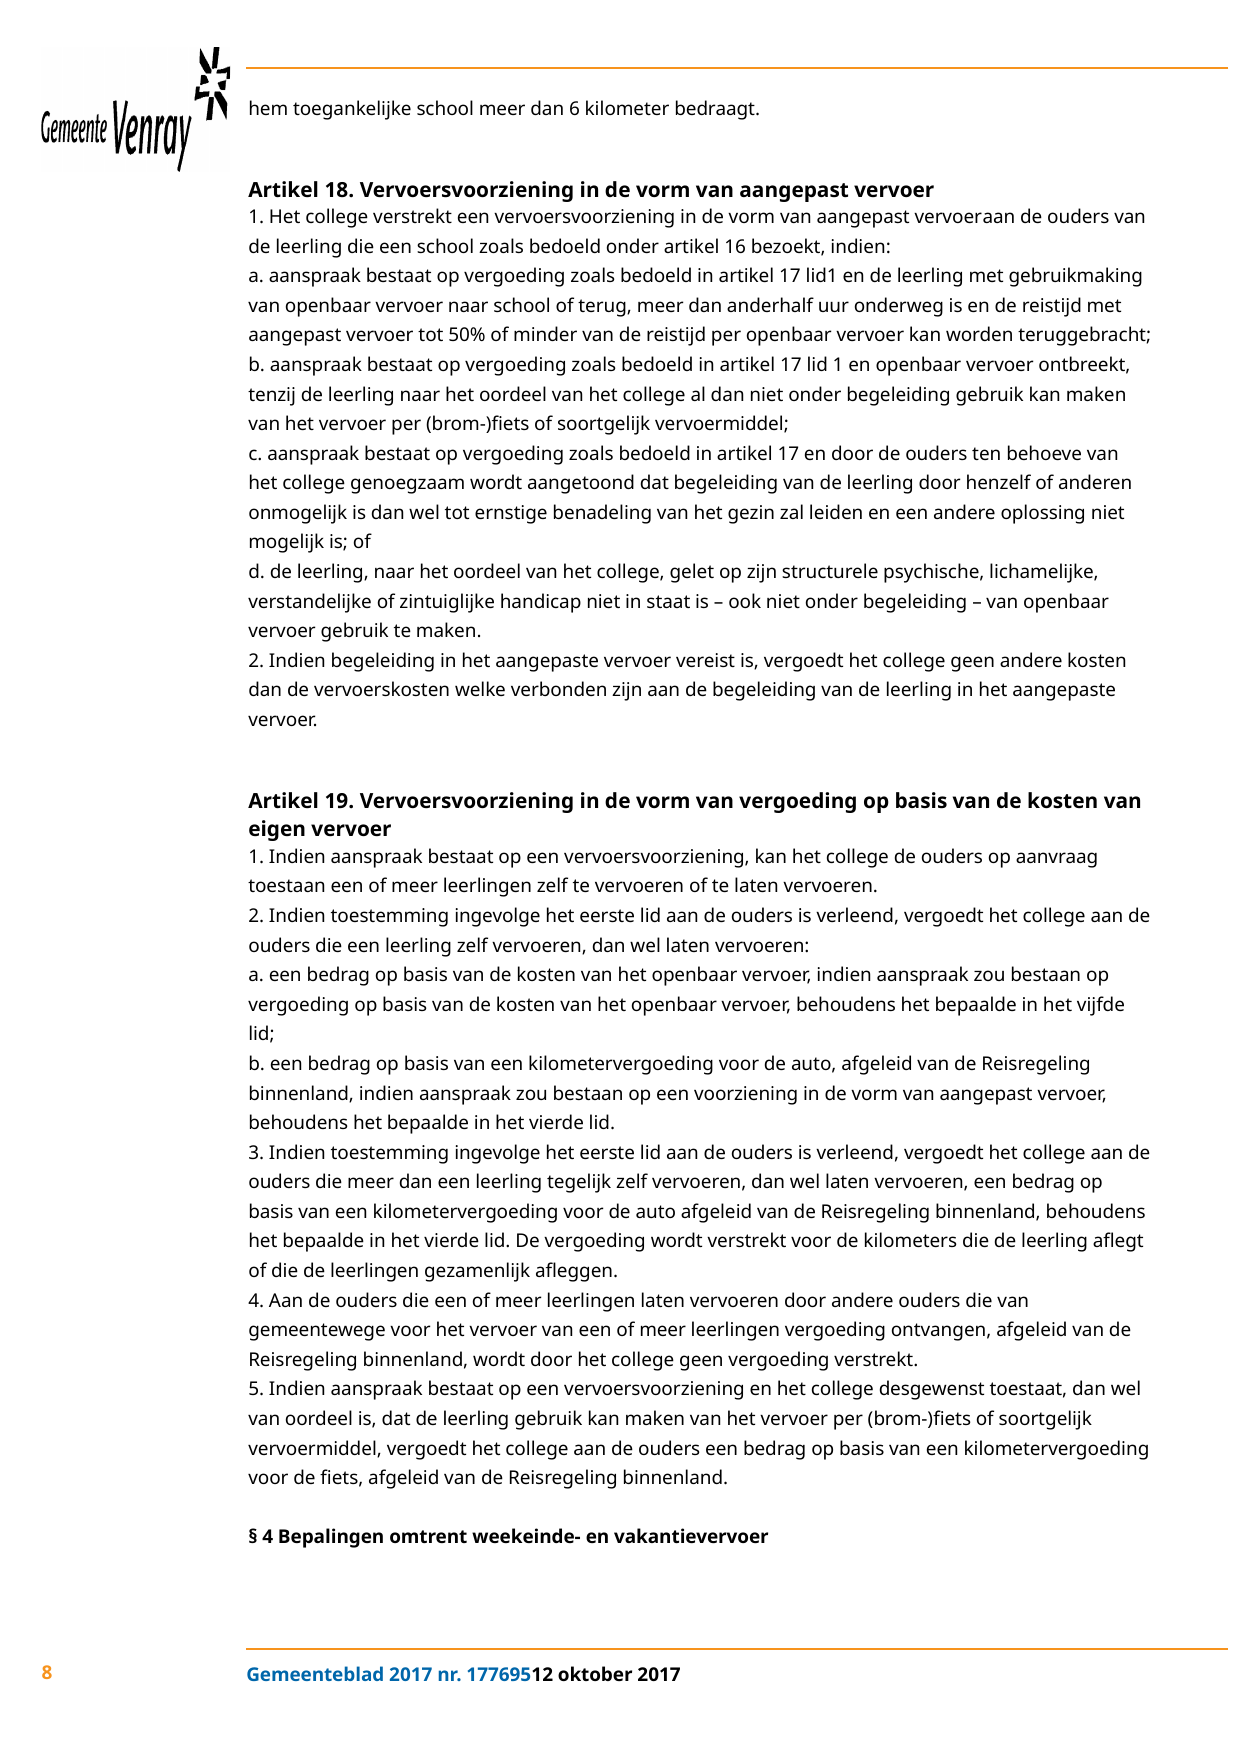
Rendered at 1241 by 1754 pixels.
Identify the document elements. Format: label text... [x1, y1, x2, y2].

text 2. Indien begeleiding in het aangepaste vervoer vereist is, vergoedt het college geen andere kosten dan de vervoerskosten welke verbonden zijn aan de begeleiding van de leerling in het aangepaste vervoer. [248, 647, 1152, 732]
text a. aanspraak bestaat op vergoeding zoals bedoeld in artikel 17 lid1 en de leerling met gebruikmaking van openbaar vervoer naar school of terug, meer dan anderhalf uur onderweg is en de reistijd met aangepast vervoer tot 50% of minder van de reistijd per openbaar vervoer kan worden teruggebracht; [248, 262, 1152, 347]
text 4. Aan de ouders die een of meer leerlingen laten vervoeren door andere ouders die van gemeentewege voor het vervoer van een of meer leerlingen vergoeding ontvangen, afgeleid van de Reisregeling binnenland, wordt door het college geen vergoeding verstrekt. [248, 1287, 1152, 1372]
text b. aanspraak bestaat op vergoeding zoals bedoeld in artikel 17 lid 1 en openbaar vervoer ontbreekt, tenzij de leerling naar het oordeel van het college al dan niet onder begeleiding gebruik kan maken van het vervoer per (brom-)fiets of soortgelijk vervoermiddel; [248, 351, 1152, 436]
text § 4 Bepalingen omtrent weekeinde- en vakantievervoer [248, 1523, 1152, 1549]
text Artikel 19. Vervoersvoorziening in de vorm van vergoeding op basis van de kosten van eigen vervoer [248, 786, 1152, 843]
text 1. Indien aanspraak bestaat op een vervoersvoorziening, kan het college de ouders op aanvraag toestaan een of meer leerlingen zelf te vervoeren of te laten vervoeren. [248, 843, 1152, 898]
text d. de leerling, naar het oordeel van het college, gelet op zijn structurele psychische, lichamelijke, verstandelijke of zintuiglijke handicap niet in staat is – ook niet onder begeleiding – van openbaar vervoer gebruik te maken. [248, 558, 1152, 643]
text 3. Indien toestemming ingevolge het eerste lid aan de ouders is verleend, vergoedt het college aan de ouders die meer dan een leerling tegelijk zelf vervoeren, dan wel laten vervoeren, een bedrag op basis van een kilometervergoeding voor de auto afgeleid van de Reisregeling binnenland, behoudens het bepaalde in het vierde lid. De vergoeding wordt verstrekt voor de kilometers die de leerling aflegt of die de leerlingen gezamenlijk afleggen. [248, 1139, 1152, 1283]
text 1. Het college verstrekt een vervoersvoorziening in de vorm van aangepast vervoeraan de ouders van de leerling die een school zoals bedoeld onder artikel 16 bezoekt, indien: [248, 203, 1152, 258]
text 5. Indien aanspraak bestaat op een vervoersvoorziening en het college desgewenst toestaat, dan wel van oordeel is, dat de leerling gebruik kan maken van het vervoer per (brom-)fiets of soortgelijk vervoermiddel, vergoedt het college aan de ouders een bedrag op basis van een kilometervergoeding voor de fiets, afgeleid van de Reisregeling binnenland. [248, 1376, 1152, 1490]
text a. een bedrag op basis van de kosten van het openbaar vervoer, indien aanspraak zou bestaan op vergoeding op basis van de kosten van het openbaar vervoer, behoudens het bepaalde in het vijfde lid; [248, 961, 1152, 1046]
text Artikel 18. Vervoersvoorziening in de vorm van aangepast vervoer [248, 175, 1152, 203]
text 2. Indien toestemming ingevolge het eerste lid aan de ouders is verleend, vergoedt het college aan de ouders die een leerling zelf vervoeren, dan wel laten vervoeren: [248, 902, 1152, 957]
picture [41, 47, 231, 172]
text c. aanspraak bestaat op vergoeding zoals bedoeld in artikel 17 en door de ouders ten behoeve van het college genoegzaam wordt aangetoond dat begeleiding van de leerling door henzelf of anderen onmogelijk is dan wel tot ernstige benadeling van het gezin zal leiden en een andere oplossing niet mogelijk is; of [248, 440, 1152, 554]
text b. een bedrag op basis van een kilometervergoeding voor de auto, afgeleid van de Reisregeling binnenland, indien aanspraak zou bestaan op een voorziening in de vorm van aangepast vervoer, behoudens het bepaalde in het vierde lid. [248, 1050, 1152, 1135]
text hem toegankelijke school meer dan 6 kilometer bedraagt. [248, 95, 1152, 121]
